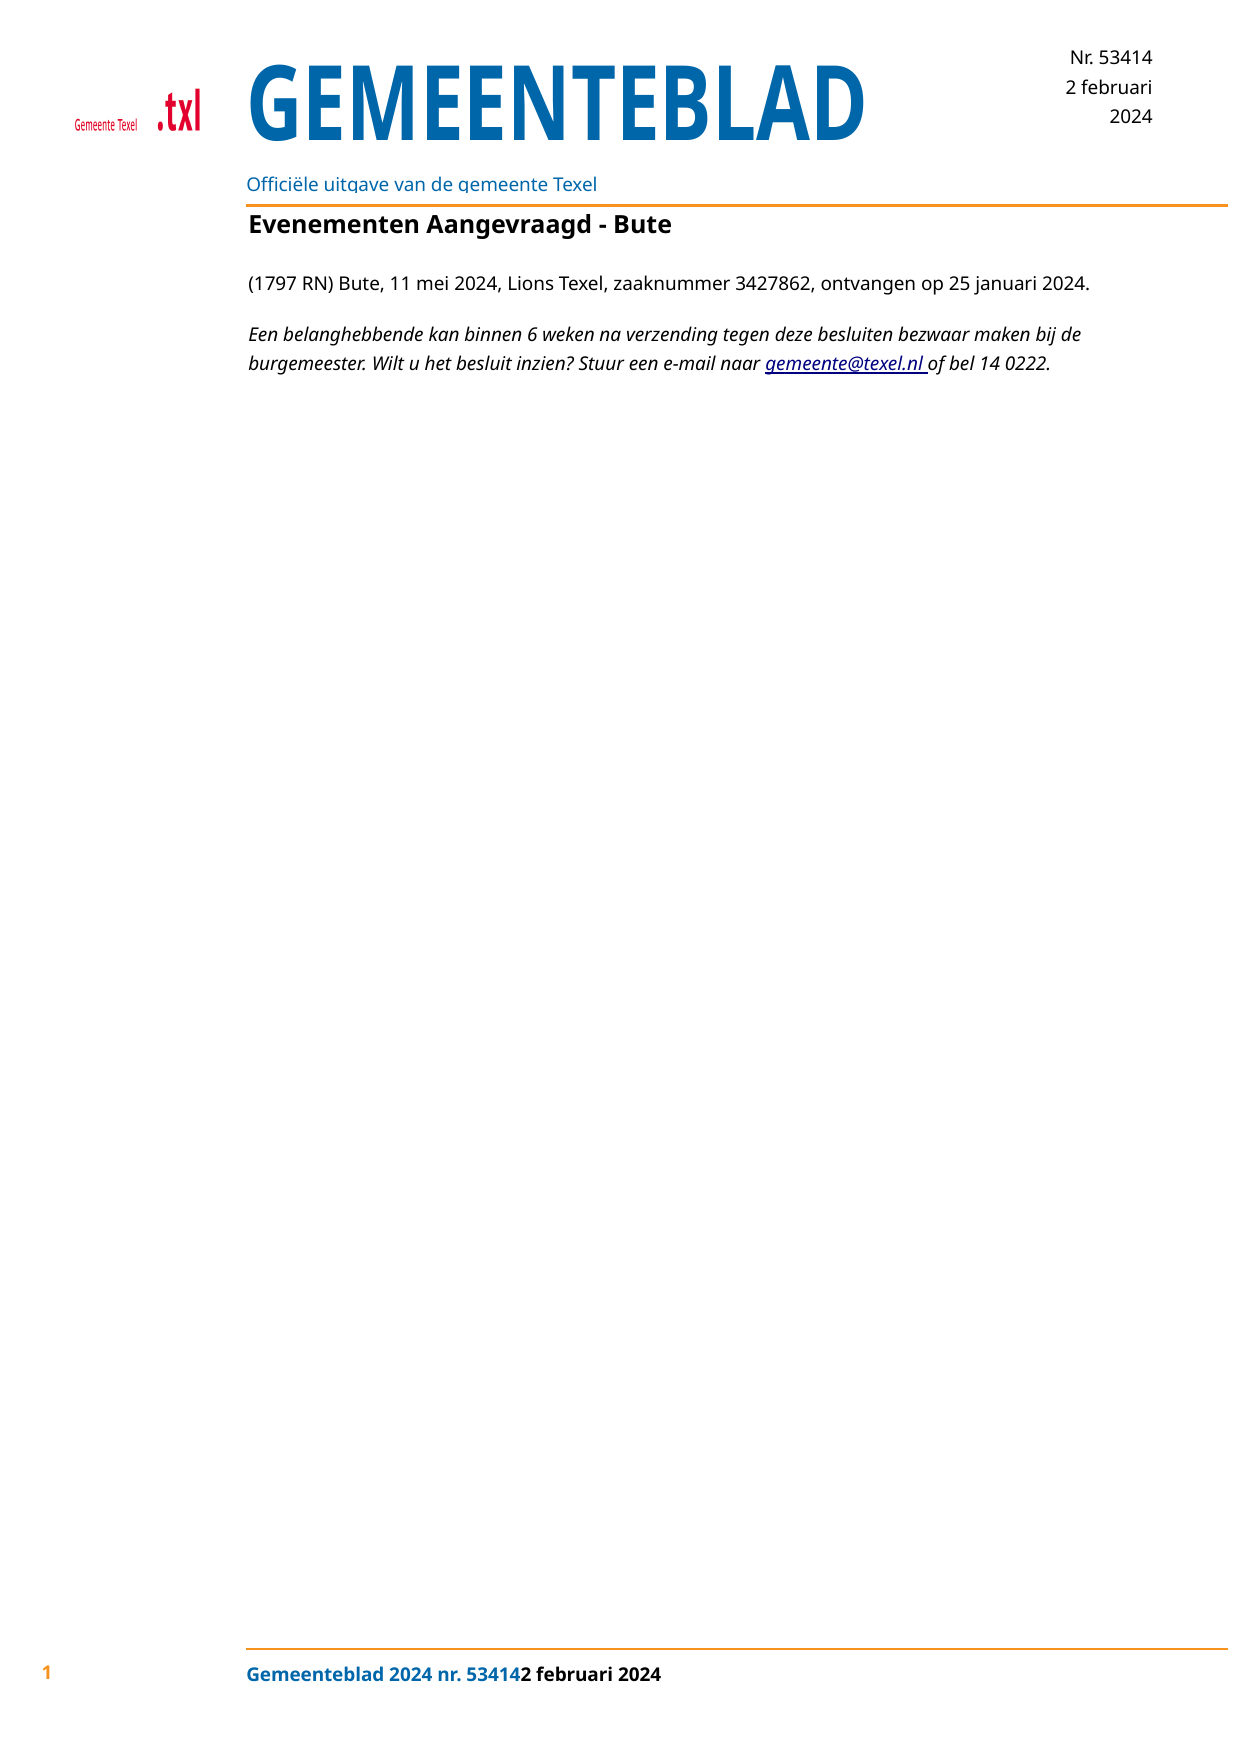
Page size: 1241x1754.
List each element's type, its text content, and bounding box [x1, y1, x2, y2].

text Een belanghebbende kan binnen 6 weken na verzending tegen deze besluiten bezwaar maken bij de burgemeester. Wilt u het besluit inzien? Stuur een e-mail naar gemeente@texel.nl of bel 14 0222. [248, 321, 1152, 376]
text (1797 RN) Bute, 11 mei 2024, Lions Texel, zaaknummer 3427862, ontvangen op 25 januari 2024. [248, 270, 1152, 296]
picture [41, 47, 231, 172]
text Evenementen Aangevraagd - Bute [248, 207, 1152, 241]
